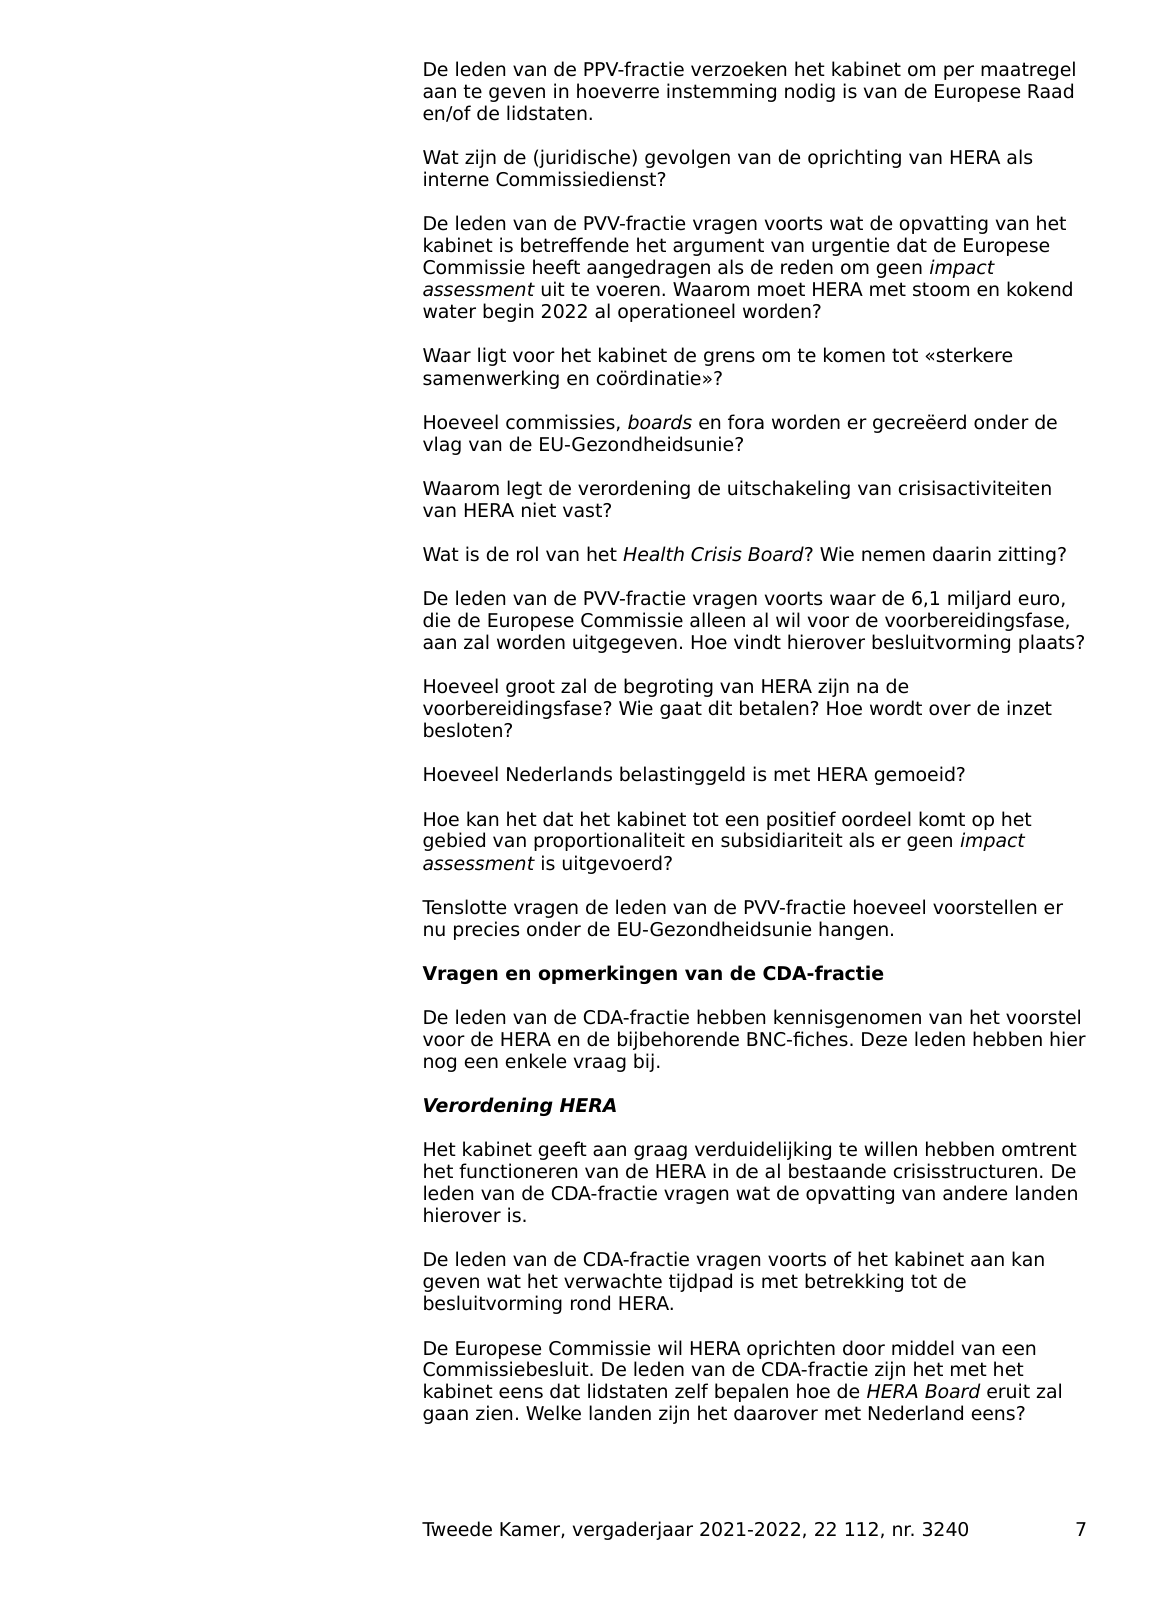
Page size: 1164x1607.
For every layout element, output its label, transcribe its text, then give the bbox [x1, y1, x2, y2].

text De leden van de PVV-fractie vragen voorts waar de 6,1 miljard euro, die de Europese Commissie alleen al wil voor de voorbereidingsfase, aan zal worden uitgegeven. Hoe vindt hierover besluitvorming plaats? [422, 588, 1087, 654]
text De Europese Commissie wil HERA oprichten door middel van een Commissiebesluit. De leden van de CDA-fractie zijn het met het kabinet eens dat lidstaten zelf bepalen hoe de HERA Board eruit zal gaan zien. Welke landen zijn het daarover met Nederland eens? [422, 1337, 1087, 1425]
text De leden van de CDA-fractie vragen voorts of het kabinet aan kan geven wat het verwachte tijdpad is met betrekking tot de besluitvorming rond HERA. [422, 1249, 1087, 1315]
subtitle Verordening HERA [422, 1095, 1087, 1117]
text Tenslotte vragen de leden van de PVV-fractie hoeveel voorstellen er nu precies onder de EU-Gezondheidsunie hangen. [422, 897, 1087, 941]
text De leden van de PVV-fractie vragen voorts wat de opvatting van het kabinet is betreffende het argument van urgentie dat de Europese Commissie heeft aangedragen als de reden om geen impact assessment uit te voeren. Waarom moet HERA met stoom en kokend water begin 2022 al operationeel worden? [422, 213, 1087, 323]
text Hoeveel commissies, boards en fora worden er gecreëerd onder de vlag van de EU-Gezondheidsunie? [422, 412, 1087, 456]
text Waar ligt voor het kabinet de grens om te komen tot «sterkere samenwerking en coördinatie»? [422, 345, 1087, 389]
subtitle Vragen en opmerkingen van de CDA-fractie [422, 963, 1087, 985]
text Waarom legt de verordening de uitschakeling van crisisactiviteiten van HERA niet vast? [422, 478, 1087, 522]
text Hoe kan het dat het kabinet tot een positief oordeel komt op het gebied van proportionaliteit en subsidiariteit als er geen impact assessment is uitgevoerd? [422, 808, 1087, 874]
text Hoeveel groot zal de begroting van HERA zijn na de voorbereidingsfase? Wie gaat dit betalen? Hoe wordt over de inzet besloten? [422, 676, 1087, 742]
text Wat zijn de (juridische) gevolgen van de oprichting van HERA als interne Commissiedienst? [422, 147, 1087, 191]
text Wat is de rol van het Health Crisis Board? Wie nemen daarin zitting? [422, 544, 1087, 566]
text Hoeveel Nederlands belastinggeld is met HERA gemoeid? [422, 764, 1087, 786]
text Het kabinet geeft aan graag verduidelijking te willen hebben omtrent het functioneren van de HERA in de al bestaande crisisstructuren. De leden van de CDA-fractie vragen wat de opvatting van andere landen hierover is. [422, 1139, 1087, 1227]
text De leden van de PPV-fractie verzoeken het kabinet om per maatregel aan te geven in hoeverre instemming nodig is van de Europese Raad en/of de lidstaten. [422, 59, 1087, 125]
text De leden van de CDA-fractie hebben kennisgenomen van het voorstel voor de HERA en de bijbehorende BNC-fiches. Deze leden hebben hier nog een enkele vraag bij. [422, 1007, 1087, 1073]
